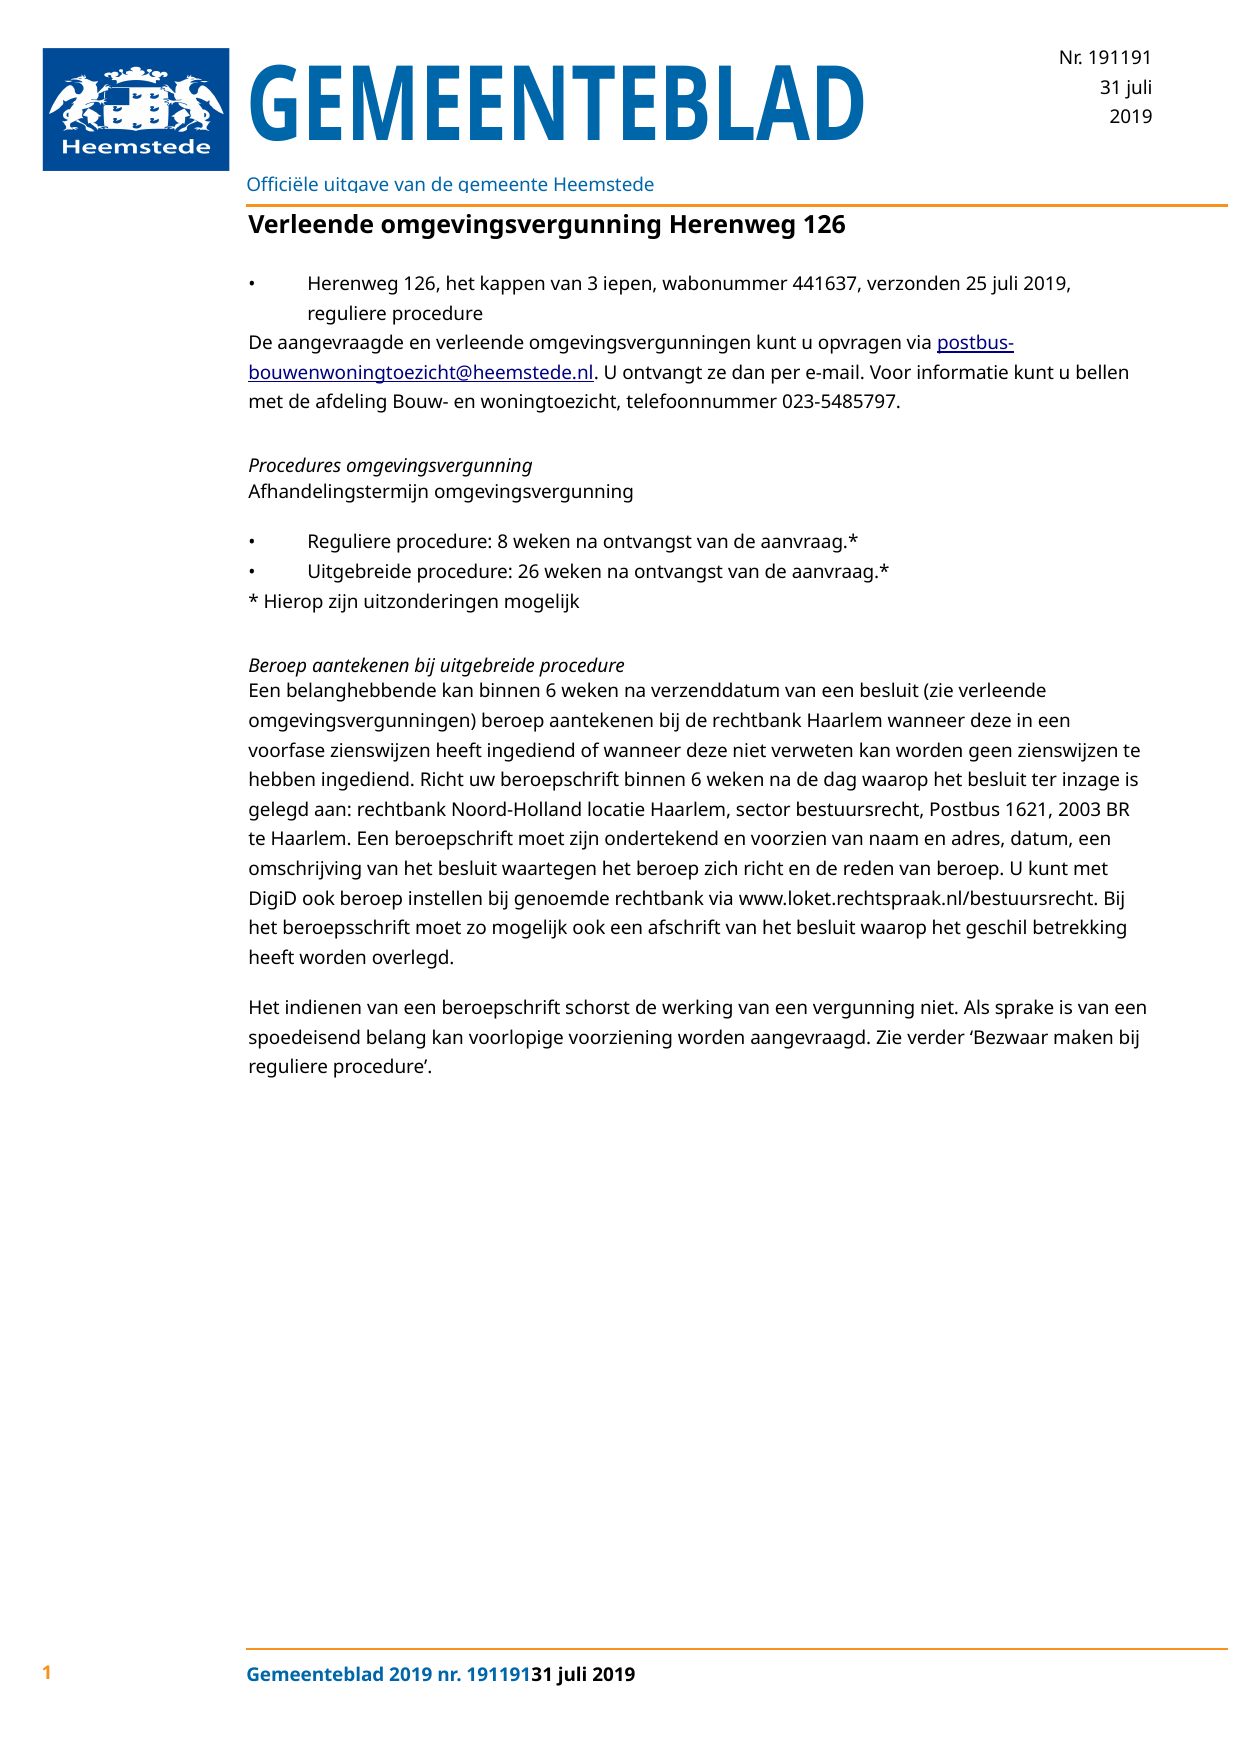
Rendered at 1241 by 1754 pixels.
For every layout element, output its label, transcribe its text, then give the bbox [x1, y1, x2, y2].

text Procedures omgevingsvergunning [248, 453, 1152, 478]
text Verleende omgevingsvergunning Herenweg 126 [248, 207, 1152, 241]
text * Hierop zijn uitzonderingen mogelijk [248, 588, 1152, 614]
list Herenweg 126, het kappen van 3 iepen, wabonummer 441637, verzonden 25 juli 2019, reguliere procedure [248, 270, 1152, 326]
text Het indienen van een beroepschrift schorst de werking van een vergunning niet. Als sprake is van een spoedeisend belang kan voorlopige voorziening worden aangevraagd. Zie verder ‘Bezwaar maken bij reguliere procedure’. [248, 994, 1152, 1079]
text Een belanghebbende kan binnen 6 weken na verzenddatum van een besluit (zie verleende omgevingsvergunningen) beroep aantekenen bij de rechtbank Haarlem wanneer deze in een voorfase zienswijzen heeft ingediend of wanneer deze niet verweten kan worden geen zienswijzen te hebben ingediend. Richt uw beroepschrift binnen 6 weken na de dag waarop het besluit ter inzage is gelegd aan: rechtbank Noord-Holland locatie Haarlem, sector bestuursrecht, Postbus 1621, 2003 BR te Haarlem. Een beroepschrift moet zijn ondertekend en voorzien van naam en adres, datum, een omschrijving van het besluit waartegen het beroep zich richt en de reden van beroep. U kunt met DigiD ook beroep instellen bij genoemde rechtbank via www.loket.rechtspraak.nl/bestuursrecht. Bij het beroepsschrift moet zo mogelijk ook een afschrift van het besluit waarop het geschil betrekking heeft worden overlegd. [248, 678, 1152, 969]
text Beroep aantekenen bij uitgebreide procedure [248, 652, 1152, 678]
list Reguliere procedure: 8 weken na ontvangst van de aanvraag.* [248, 529, 1152, 554]
text Afhandelingstermijn omgevingsvergunning [248, 478, 1152, 504]
list Uitgebreide procedure: 26 weken na ontvangst van de aanvraag.* [248, 558, 1152, 584]
text De aangevraagde en verleende omgevingsvergunningen kunt u opvragen via postbus-bouwenwoningtoezicht@heemstede.nl. U ontvangt ze dan per e-mail. Voor informatie kunt u bellen met de afdeling Bouw- en woningtoezicht, telefoonnummer 023-5485797. [248, 329, 1152, 414]
picture [41, 47, 231, 172]
